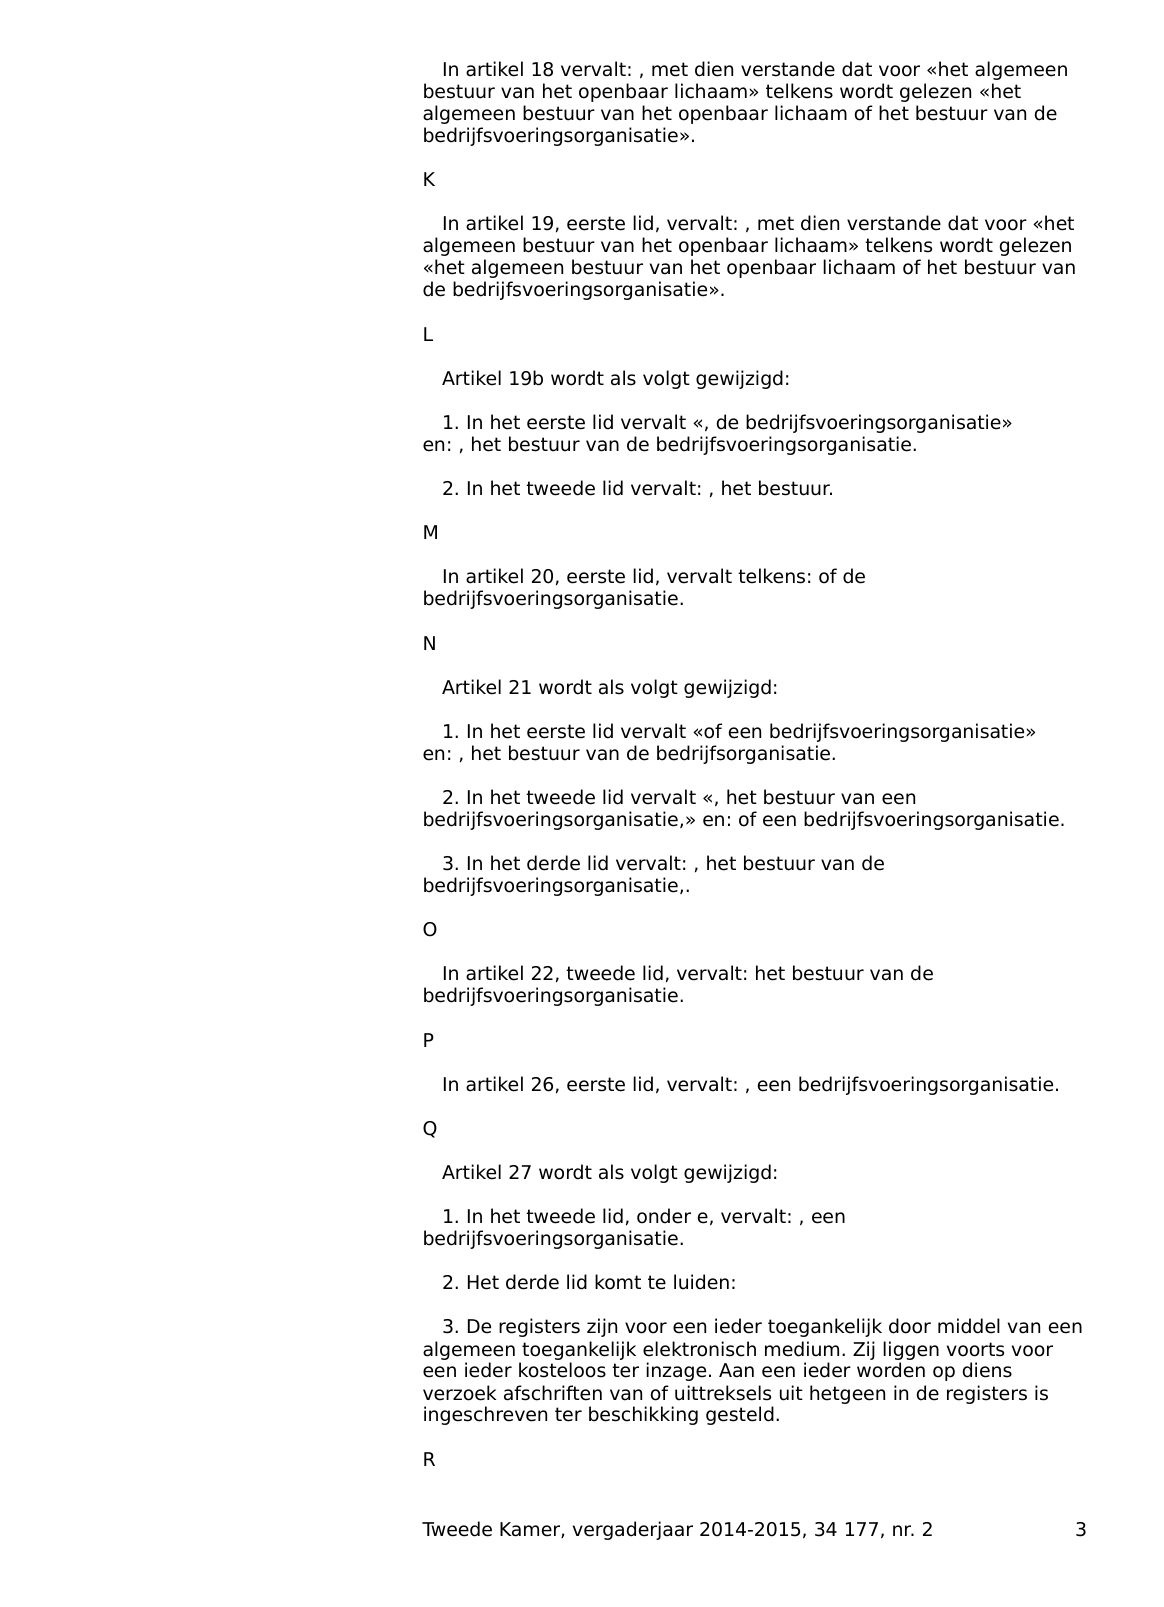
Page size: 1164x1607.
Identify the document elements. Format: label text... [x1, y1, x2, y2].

text O [422, 919, 1087, 941]
text 1. In het eerste lid vervalt «of een bedrijfsvoeringsorganisatie» en: , het bestuur van de bedrijfsorganisatie. [422, 721, 1087, 765]
text P [422, 1029, 1087, 1051]
text 2. Het derde lid komt te luiden: [422, 1272, 1087, 1294]
text In artikel 20, eerste lid, vervalt telkens: of de bedrijfsvoeringsorganisatie. [422, 566, 1087, 610]
text In artikel 26, eerste lid, vervalt: , een bedrijfsvoeringsorganisatie. [422, 1074, 1087, 1096]
text K [422, 169, 1087, 191]
text 3. De registers zijn voor een ieder toegankelijk door middel van een algemeen toegankelijk elektronisch medium. Zij liggen voorts voor een ieder kosteloos ter inzage. Aan een ieder worden op diens verzoek afschriften van of uittreksels uit hetgeen in de registers is ingeschreven ter beschikking gesteld. [422, 1316, 1087, 1426]
text Artikel 19b wordt als volgt gewijzigd: [422, 368, 1087, 389]
text Artikel 27 wordt als volgt gewijzigd: [422, 1162, 1087, 1184]
text L [422, 323, 1087, 345]
text 1. In het tweede lid, onder e, vervalt: , een bedrijfsvoeringsorganisatie. [422, 1206, 1087, 1250]
text R [422, 1448, 1087, 1471]
text N [422, 632, 1087, 654]
text 1. In het eerste lid vervalt «, de bedrijfsvoeringsorganisatie» en: , het bestuur van de bedrijfsvoeringsorganisatie. [422, 412, 1087, 456]
text Q [422, 1118, 1087, 1140]
text 2. In het tweede lid vervalt: , het bestuur. [422, 478, 1087, 500]
text M [422, 522, 1087, 544]
text In artikel 18 vervalt: , met dien verstande dat voor «het algemeen bestuur van het openbaar lichaam» telkens wordt gelezen «het algemeen bestuur van het openbaar lichaam of het bestuur van de bedrijfsvoeringsorganisatie». [422, 59, 1087, 147]
text Artikel 21 wordt als volgt gewijzigd: [422, 677, 1087, 698]
text In artikel 19, eerste lid, vervalt: , met dien verstande dat voor «het algemeen bestuur van het openbaar lichaam» telkens wordt gelezen «het algemeen bestuur van het openbaar lichaam of het bestuur van de bedrijfsvoeringsorganisatie». [422, 213, 1087, 301]
text 2. In het tweede lid vervalt «, het bestuur van een bedrijfsvoeringsorganisatie,» en: of een bedrijfsvoeringsorganisatie. [422, 787, 1087, 831]
text 3. In het derde lid vervalt: , het bestuur van de bedrijfsvoeringsorganisatie,. [422, 853, 1087, 897]
text In artikel 22, tweede lid, vervalt: het bestuur van de bedrijfsvoeringsorganisatie. [422, 963, 1087, 1007]
